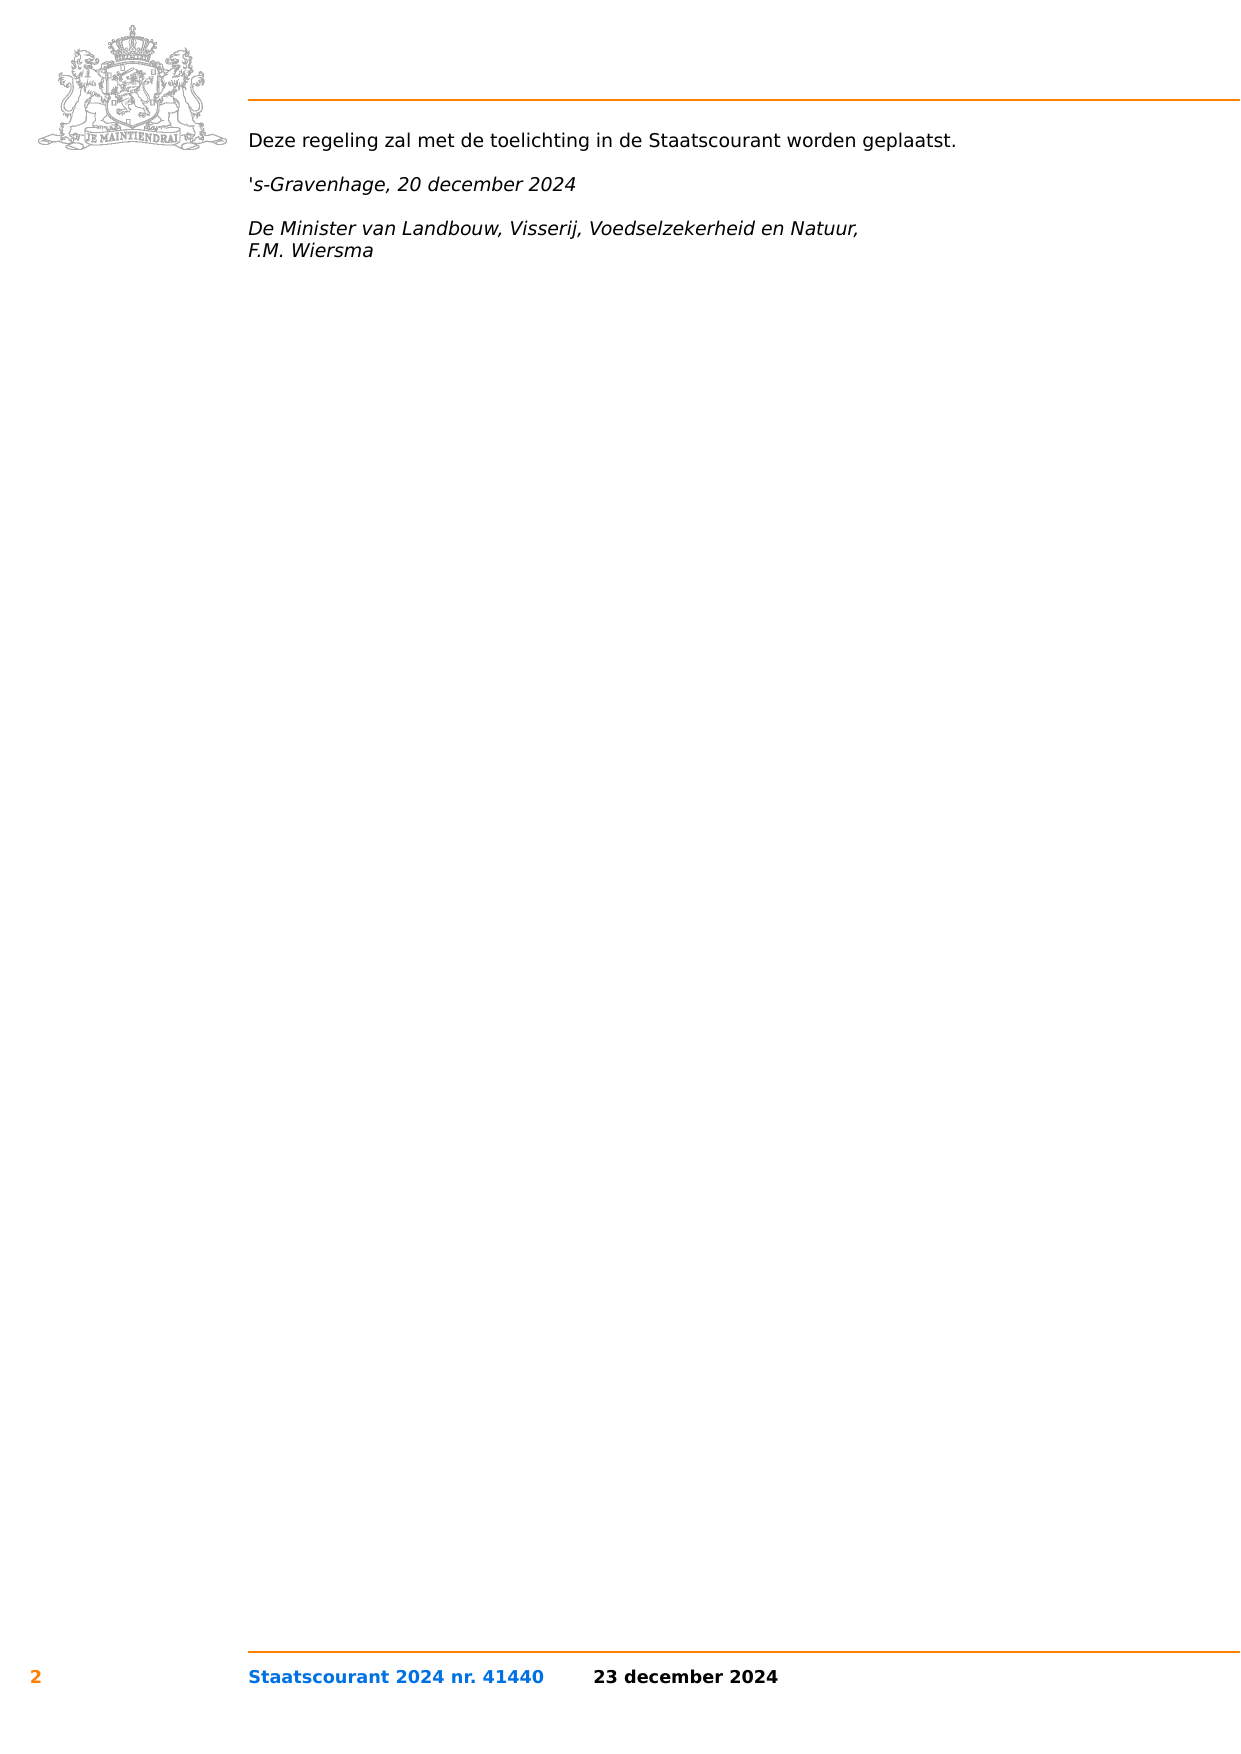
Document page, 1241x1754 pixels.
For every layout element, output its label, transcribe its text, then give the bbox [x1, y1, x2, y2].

text De Minister van Landbouw, Visserij, Voedselzekerheid en Natuur, F.M. Wiersma [248, 218, 1163, 262]
text Deze regeling zal met de toelichting in de Staatscourant worden geplaatst. [248, 130, 1163, 152]
picture [38, 25, 227, 150]
text 's-Gravenhage, 20 december 2024 [248, 174, 1163, 196]
